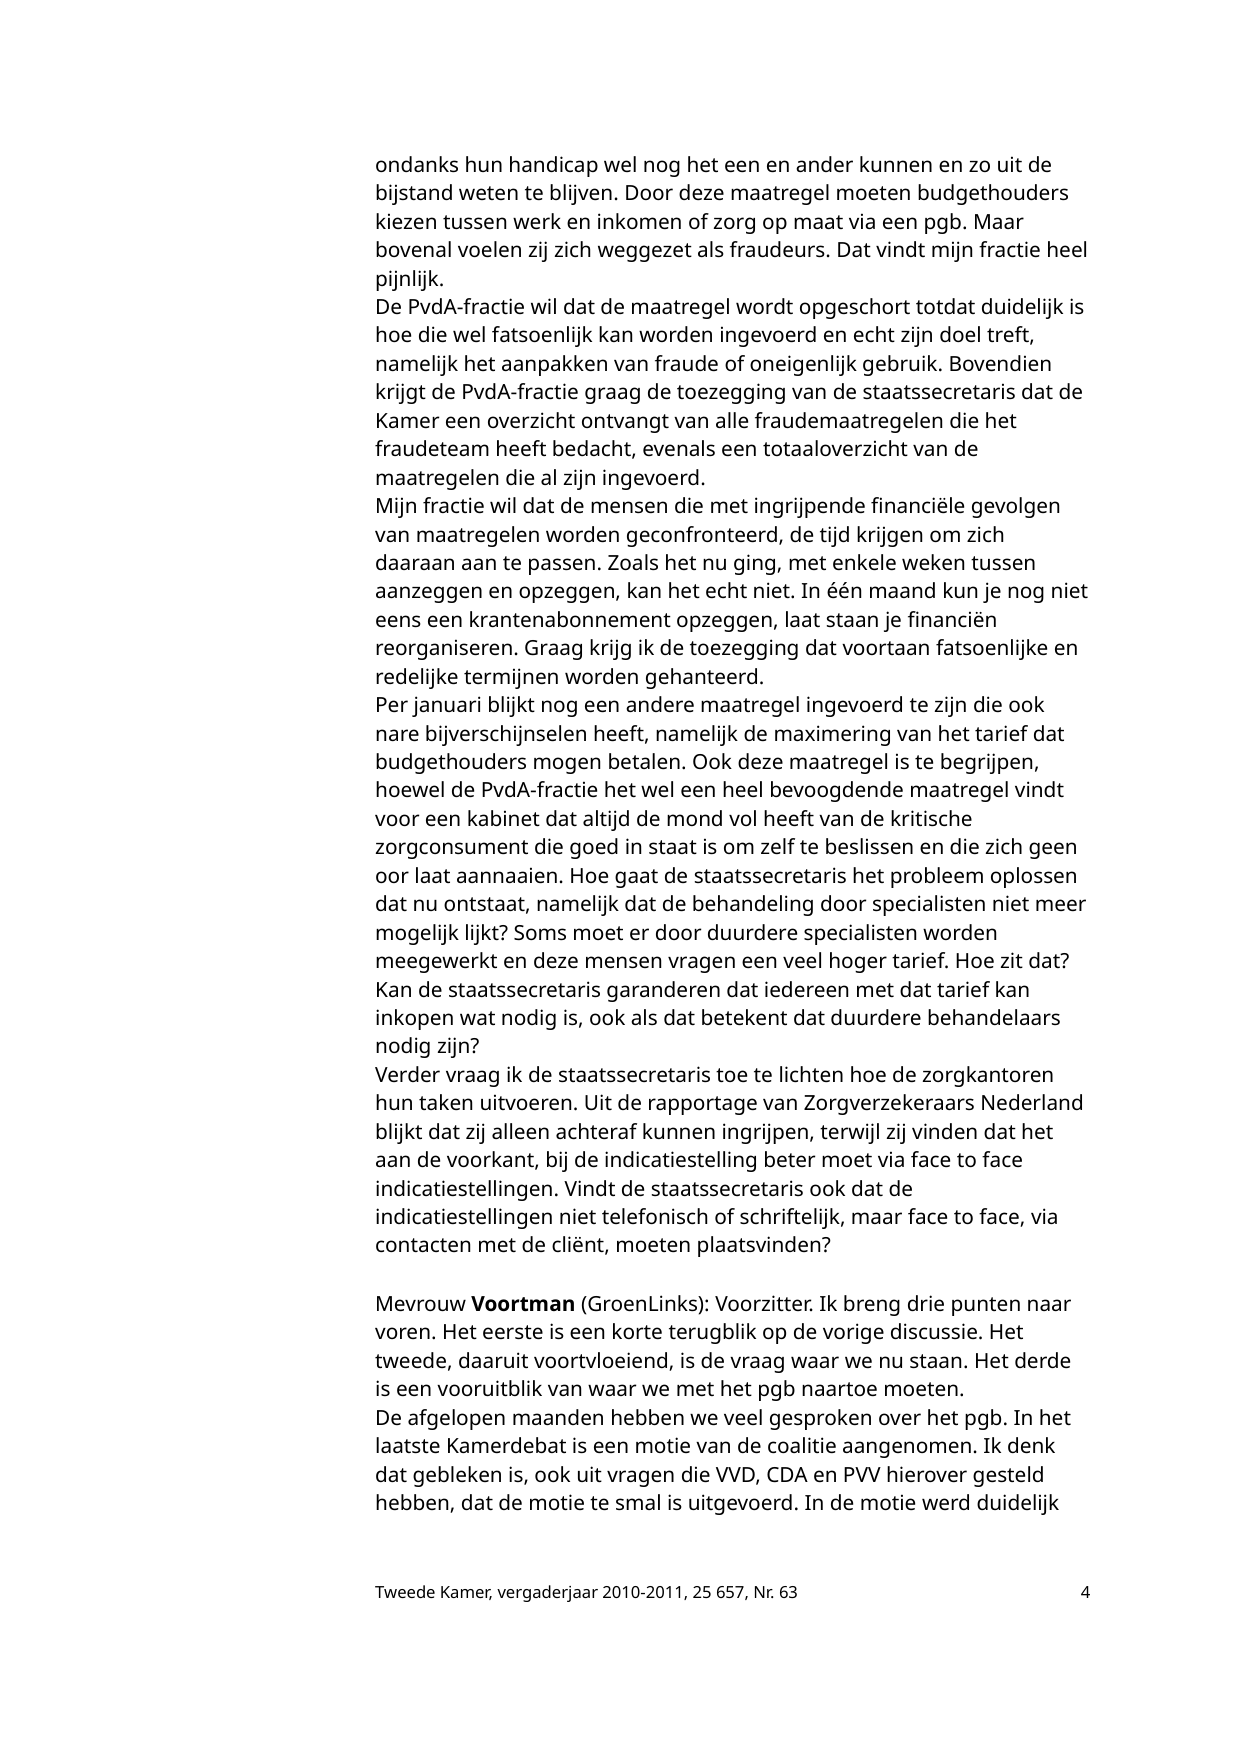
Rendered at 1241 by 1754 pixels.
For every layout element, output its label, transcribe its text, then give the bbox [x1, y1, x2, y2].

text De PvdA-fractie wil dat de maatregel wordt opgeschort totdat duidelijk is hoe die wel fatsoenlijk kan worden ingevoerd en echt zijn doel treft, namelijk het aanpakken van fraude of oneigenlijk gebruik. Bovendien krijgt de PvdA-fractie graag de toezegging van de staatssecretaris dat de Kamer een overzicht ontvangt van alle fraudemaatregelen die het fraudeteam heeft bedacht, evenals een totaaloverzicht van de maatregelen die al zijn ingevoerd. [375, 292, 1090, 491]
text Mijn fractie wil dat de mensen die met ingrijpende financiële gevolgen van maatregelen worden geconfronteerd, de tijd krijgen om zich daaraan aan te passen. Zoals het nu ging, met enkele weken tussen aanzeggen en opzeggen, kan het echt niet. In één maand kun je nog niet eens een krantenabonnement opzeggen, laat staan je financiën reorganiseren. Graag krijg ik de toezegging dat voortaan fatsoenlijke en redelijke termijnen worden gehanteerd. [375, 491, 1090, 690]
text ondanks hun handicap wel nog het een en ander kunnen en zo uit de bijstand weten te blijven. Door deze maatregel moeten budgethouders kiezen tussen werk en inkomen of zorg op maat via een pgb. Maar bovenal voelen zij zich weggezet als fraudeurs. Dat vindt mijn fractie heel pijnlijk. [375, 150, 1090, 292]
text De afgelopen maanden hebben we veel gesproken over het pgb. In het laatste Kamerdebat is een motie van de coalitie aangenomen. Ik denk dat gebleken is, ook uit vragen die VVD, CDA en PVV hierover gesteld hebben, dat de motie te smal is uitgevoerd. In de motie werd duidelijk [375, 1403, 1090, 1517]
text Mevrouw Voortman (GroenLinks): Voorzitter. Ik breng drie punten naar voren. Het eerste is een korte terugblik op de vorige discussie. Het tweede, daaruit voortvloeiend, is de vraag waar we nu staan. Het derde is een vooruitblik van waar we met het pgb naartoe moeten. [375, 1289, 1090, 1403]
text Verder vraag ik de staatssecretaris toe te lichten hoe de zorgkantoren hun taken uitvoeren. Uit de rapportage van Zorgverzekeraars Nederland blijkt dat zij alleen achteraf kunnen ingrijpen, terwijl zij vinden dat het aan de voorkant, bij de indicatiestelling beter moet via face to face indicatiestellingen. Vindt de staatssecretaris ook dat de indicatiestellingen niet telefonisch of schriftelijk, maar face to face, via contacten met de cliënt, moeten plaatsvinden? [375, 1060, 1090, 1259]
text Per januari blijkt nog een andere maatregel ingevoerd te zijn die ook nare bijverschijnselen heeft, namelijk de maximering van het tarief dat budgethouders mogen betalen. Ook deze maatregel is te begrijpen, hoewel de PvdA-fractie het wel een heel bevoogdende maatregel vindt voor een kabinet dat altijd de mond vol heeft van de kritische zorgconsument die goed in staat is om zelf te beslissen en die zich geen oor laat aannaaien. Hoe gaat de staatssecretaris het probleem oplossen dat nu ontstaat, namelijk dat de behandeling door specialisten niet meer mogelijk lijkt? Soms moet er door duurdere specialisten worden meegewerkt en deze mensen vragen een veel hoger tarief. Hoe zit dat? Kan de staatssecretaris garanderen dat iedereen met dat tarief kan inkopen wat nodig is, ook als dat betekent dat duurdere behandelaars nodig zijn? [375, 690, 1090, 1060]
